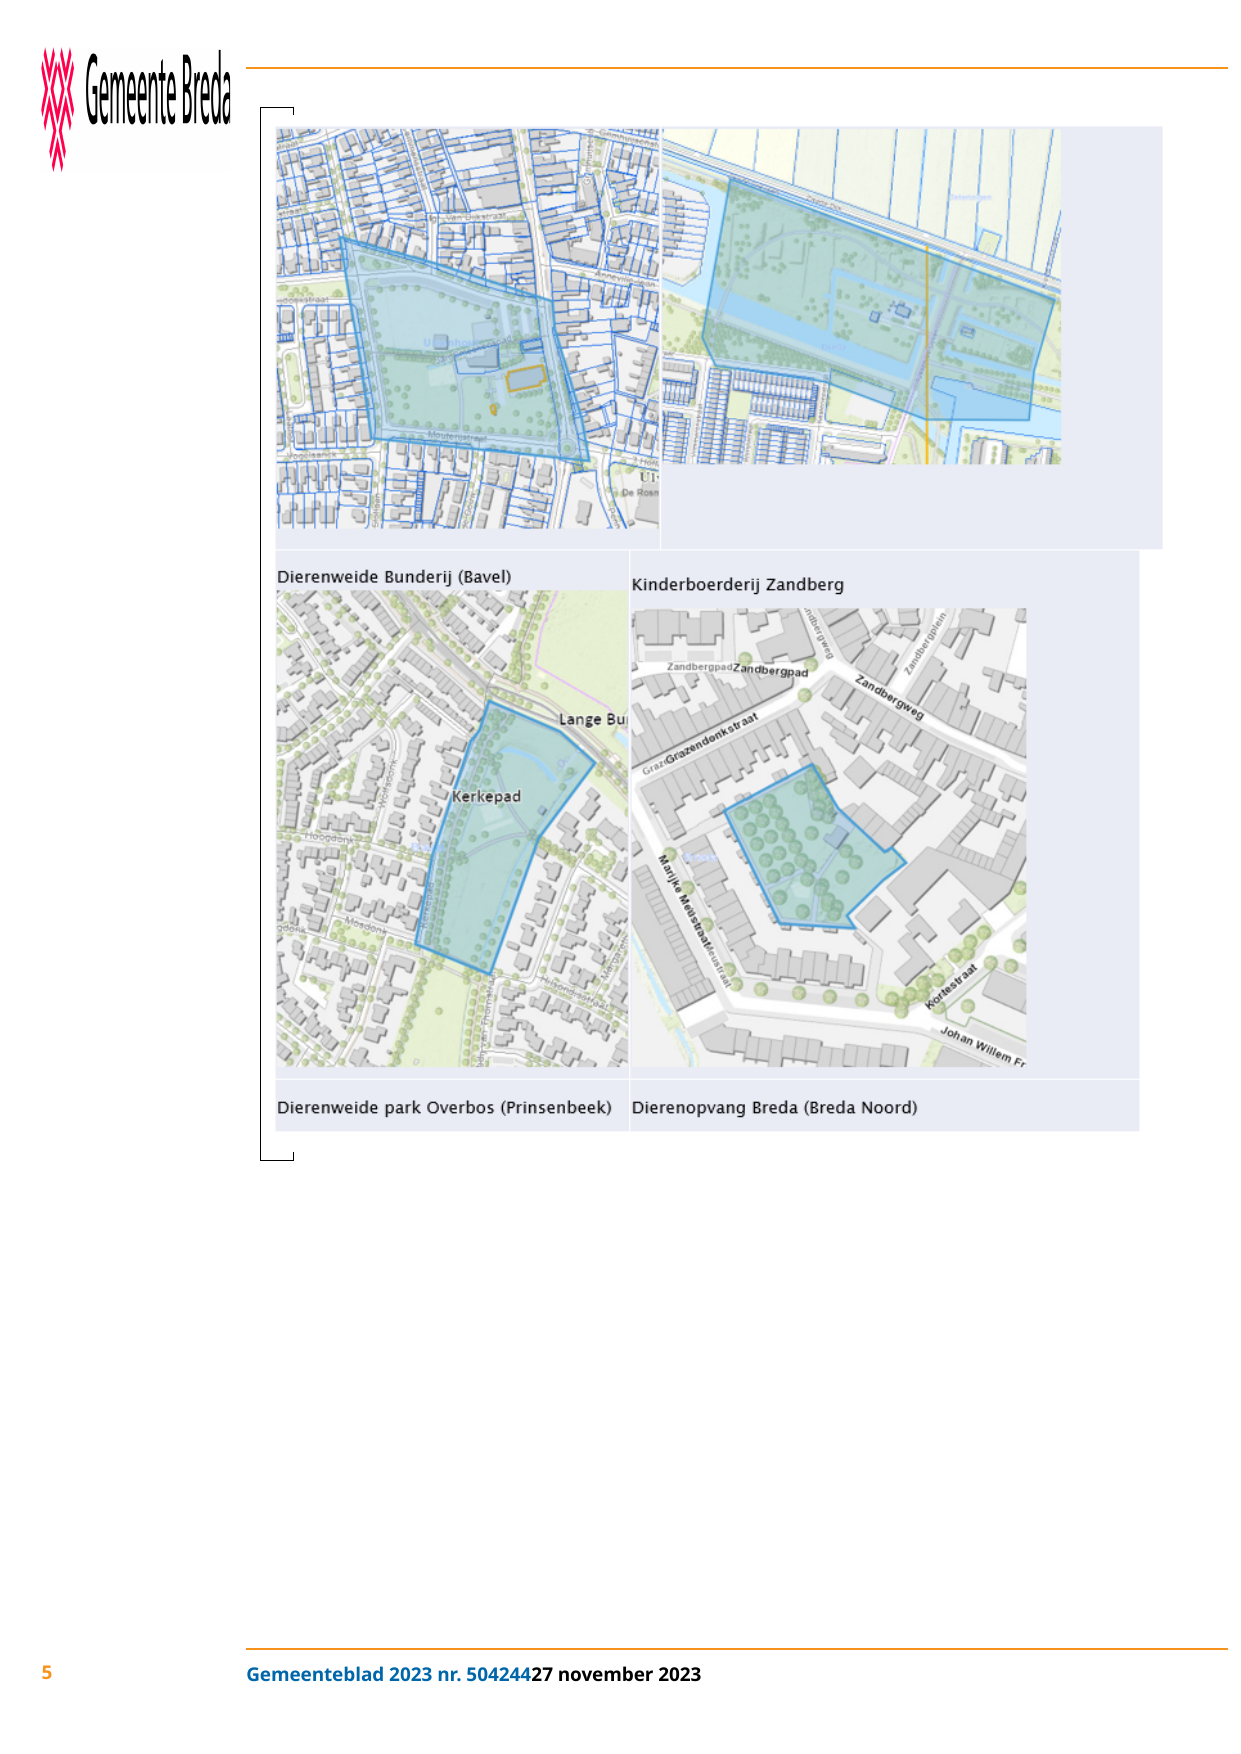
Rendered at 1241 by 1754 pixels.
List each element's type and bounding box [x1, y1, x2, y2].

picture [41, 47, 231, 172]
picture [268, 115, 1173, 1152]
